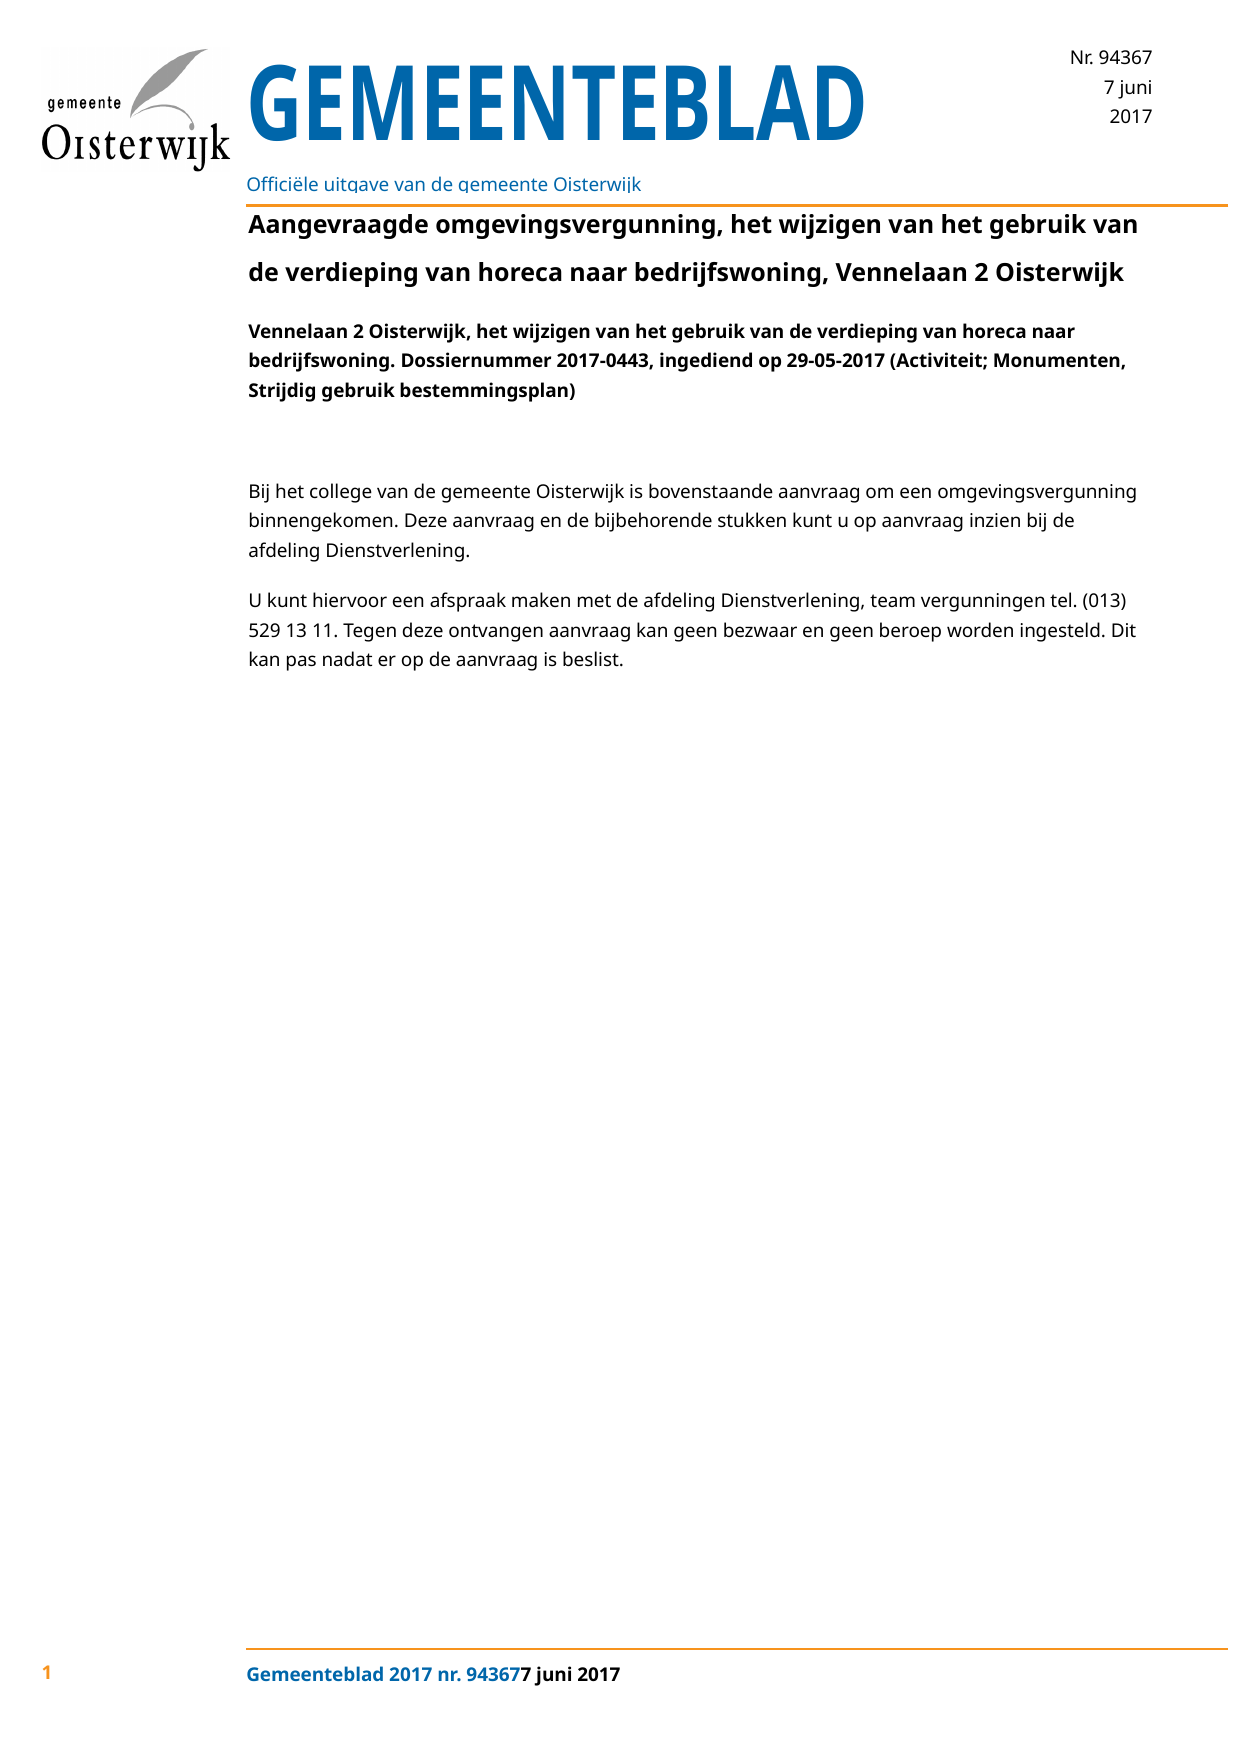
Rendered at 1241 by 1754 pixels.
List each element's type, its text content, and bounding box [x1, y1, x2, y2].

picture [41, 47, 231, 172]
text Bij het college van de gemeente Oisterwijk is bovenstaande aanvraag om een omgevingsvergunning binnengekomen. Deze aanvraag en de bijbehorende stukken kunt u op aanvraag inzien bij de afdeling Dienstverlening. [248, 478, 1152, 563]
text U kunt hiervoor een afspraak maken met de afdeling Dienstverlening, team vergunningen tel. (013) 529 13 11. Tegen deze ontvangen aanvraag kan geen bezwaar en geen beroep worden ingesteld. Dit kan pas nadat er op de aanvraag is beslist. [248, 587, 1152, 672]
text Vennelaan 2 Oisterwijk, het wijzigen van het gebruik van de verdieping van horeca naar bedrijfswoning. Dossiernummer 2017-0443, ingediend op 29-05-2017 (Activiteit; Monumenten, Strijdig gebruik bestemmingsplan) [248, 318, 1152, 403]
text Aangevraagde omgevingsvergunning, het wijzigen van het gebruik van de verdieping van horeca naar bedrijfswoning, Vennelaan 2 Oisterwijk [248, 207, 1152, 288]
